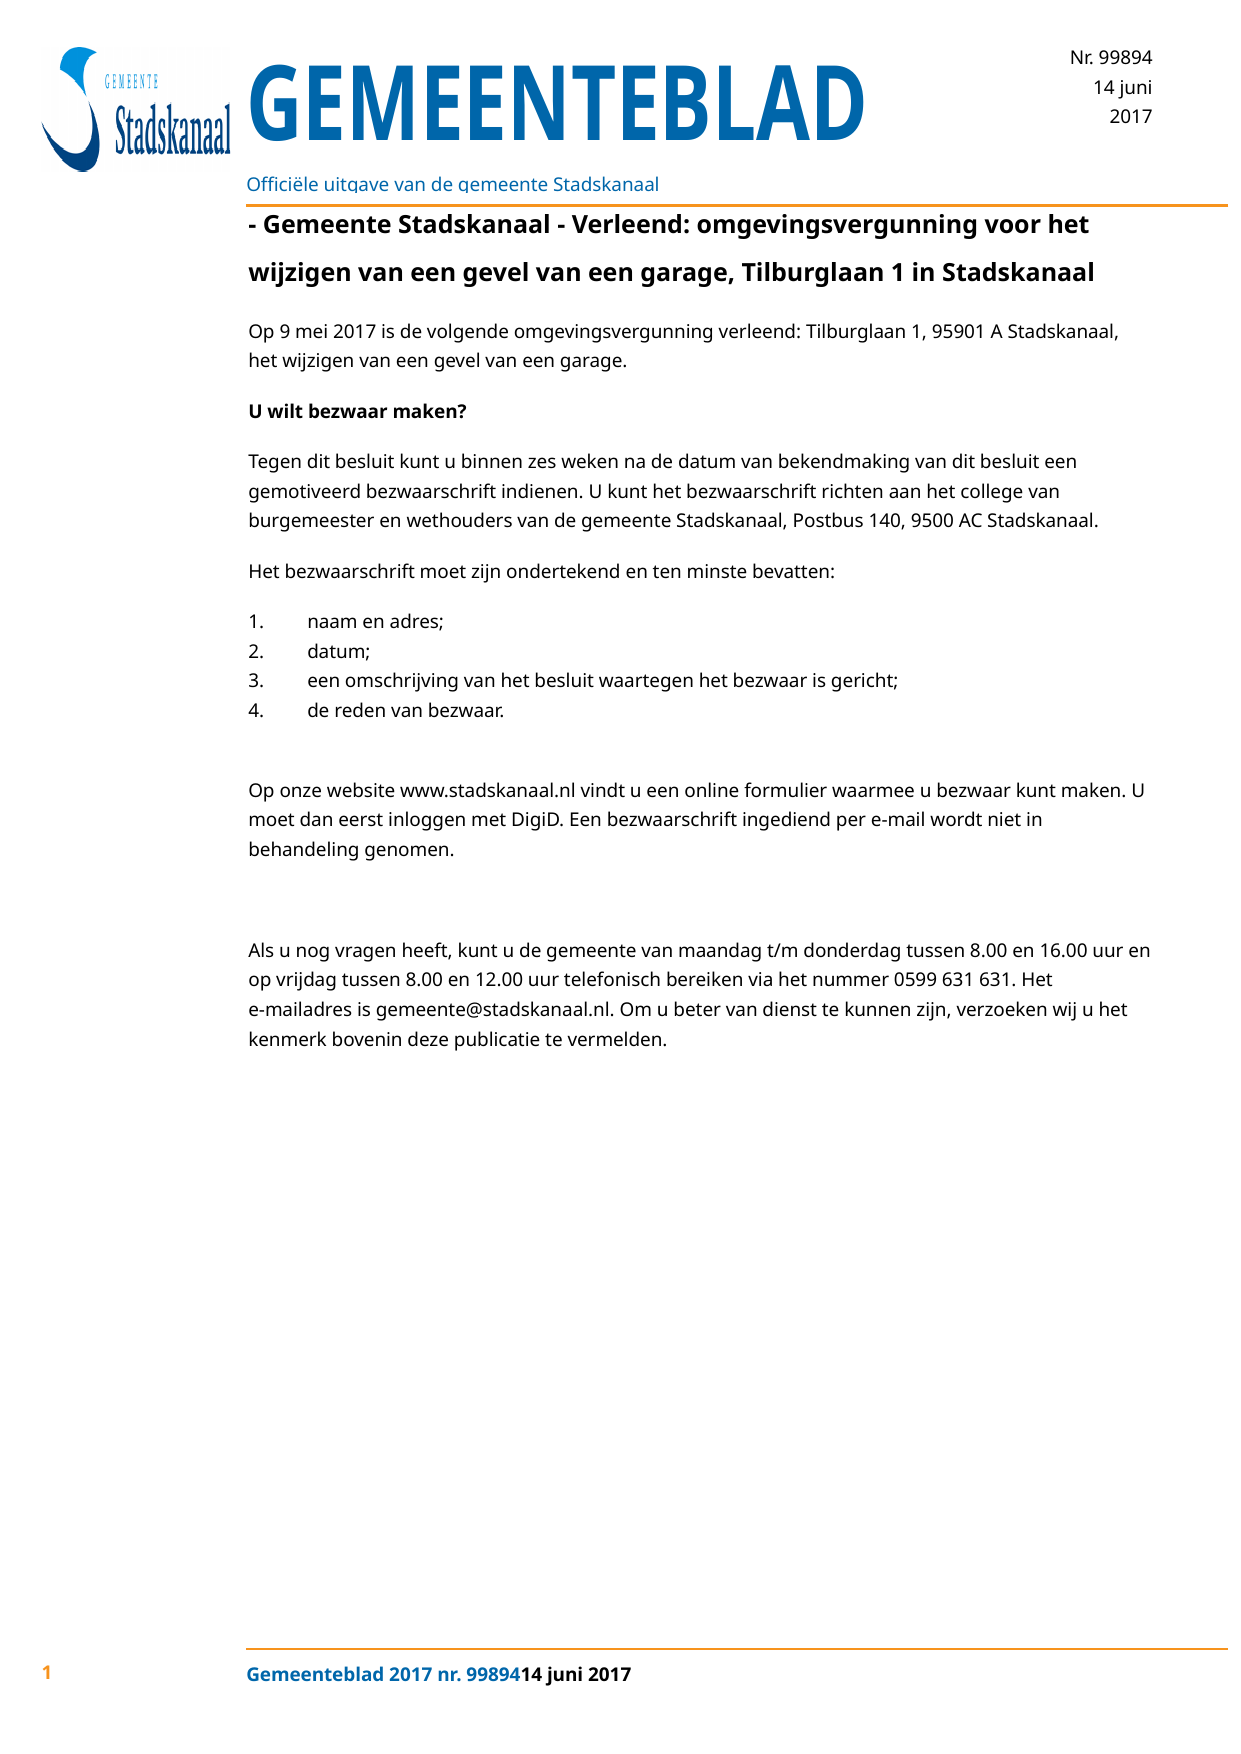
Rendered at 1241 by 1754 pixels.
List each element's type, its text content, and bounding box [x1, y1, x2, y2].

text Als u nog vragen heeft, kunt u de gemeente van maandag t/m donderdag tussen 8.00 en 16.00 uur en op vrijdag tussen 8.00 en 12.00 uur telefonisch bereiken via het nummer 0599 631 631. Het e‑mailadres is gemeente@stadskanaal.nl. Om u beter van dienst te kunnen zijn, verzoeken wij u het kenmerk bovenin deze publicatie te vermelden. [248, 937, 1152, 1052]
list de reden van bezwaar. [248, 697, 1152, 723]
text Op onze website www.stadskanaal.nl vindt u een online formulier waarmee u bezwaar kunt maken. U moet dan eerst inloggen met DigiD. Een bezwaarschrift ingediend per e-mail wordt niet in behandeling genomen. [248, 777, 1152, 862]
picture [41, 47, 231, 172]
list een omschrijving van het besluit waartegen het bezwaar is gericht; [248, 667, 1152, 693]
text Het bezwaarschrift moet zijn ondertekend en ten minste bevatten: [248, 558, 1152, 584]
list naam en adres; [248, 608, 1152, 634]
text U wilt bezwaar maken? [248, 398, 1152, 424]
text - Gemeente Stadskanaal - Verleend: omgevingsvergunning voor het wijzigen van een gevel van een garage, Tilburglaan 1 in Stadskanaal [248, 207, 1152, 288]
text Tegen dit besluit kunt u binnen zes weken na de datum van bekendmaking van dit besluit een gemotiveerd bezwaarschrift indienen. U kunt het bezwaarschrift richten aan het college van burgemeester en wethouders van de gemeente Stadskanaal, Postbus 140, 9500 AC Stadskanaal. [248, 448, 1152, 533]
list datum; [248, 638, 1152, 664]
text Op 9 mei 2017 is de volgende omgevingsvergunning verleend: Tilburglaan 1, 95901 A Stadskanaal, het wijzigen van een gevel van een garage. [248, 318, 1152, 373]
